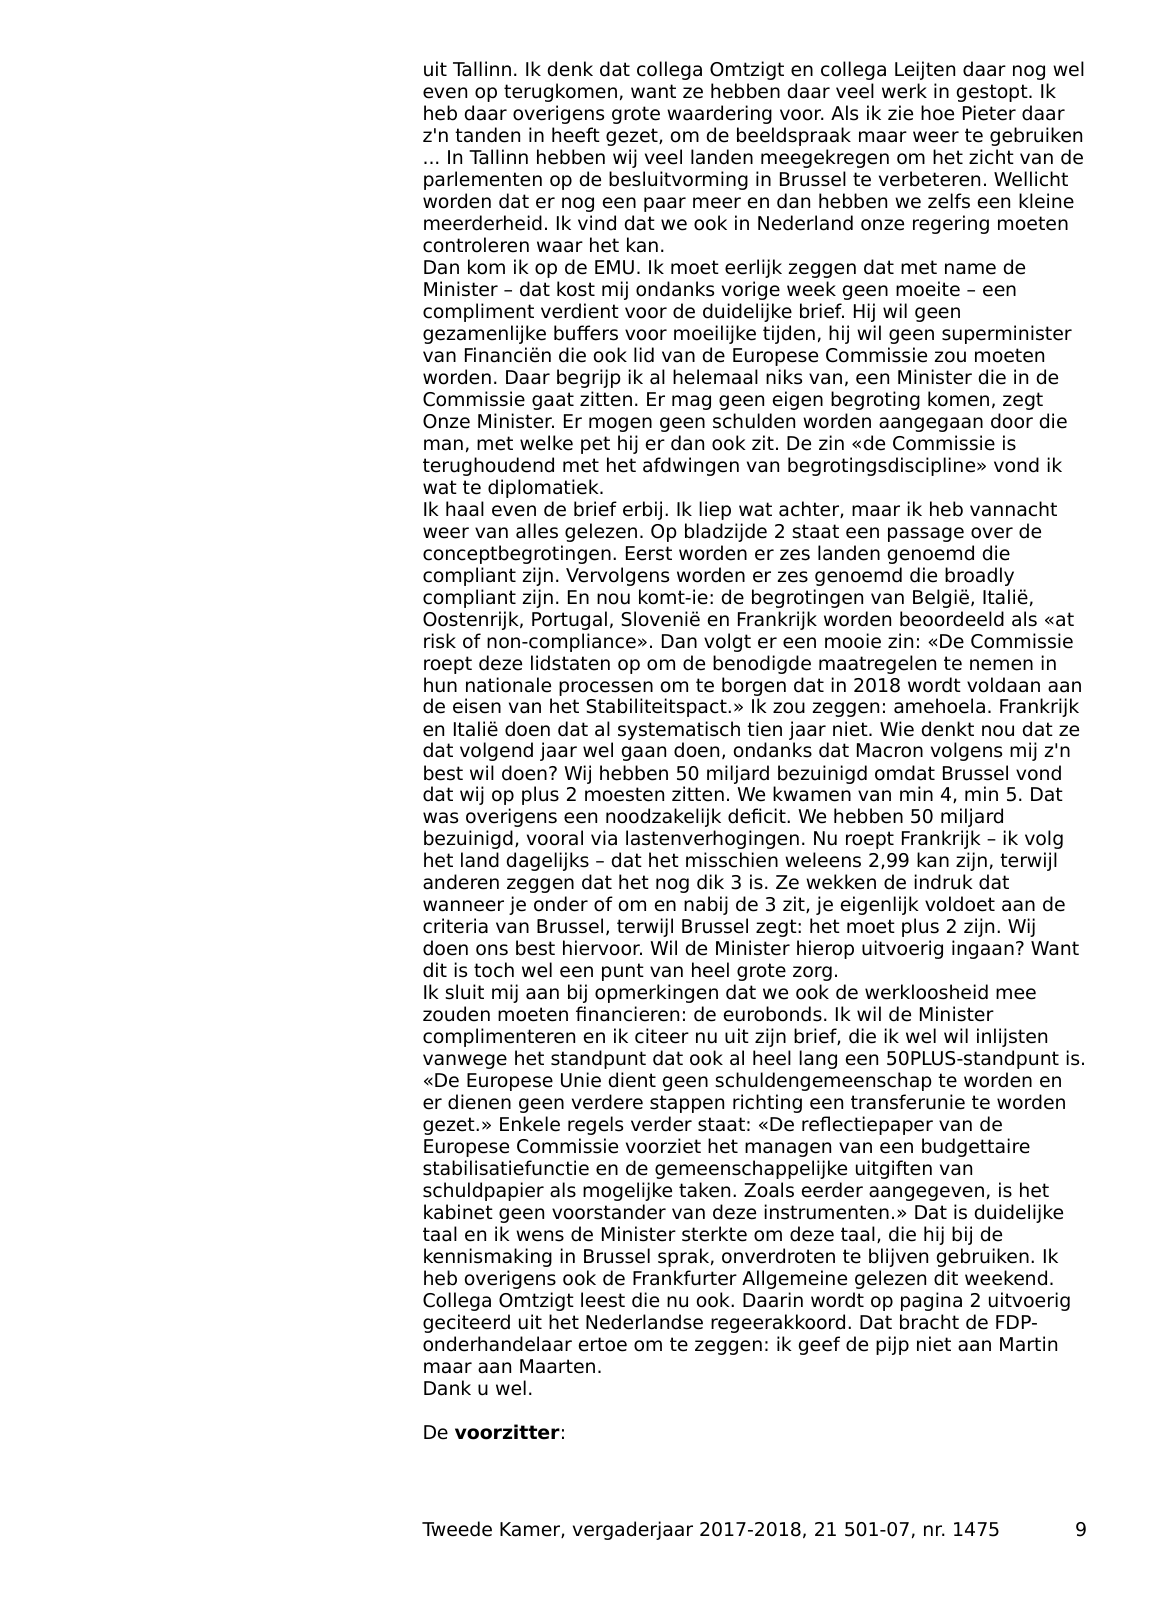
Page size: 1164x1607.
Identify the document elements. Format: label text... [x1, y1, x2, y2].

text De voorzitter: [422, 1422, 1087, 1444]
text Ik haal even de brief erbij. Ik liep wat achter, maar ik heb vannacht weer van alles gelezen. Op bladzijde 2 staat een passage over de conceptbegrotingen. Eerst worden er zes landen genoemd die compliant zijn. Vervolgens worden er zes genoemd die broadly compliant zijn. En nou komt-ie: de begrotingen van België, Italië, Oostenrijk, Portugal, Slovenië en Frankrijk worden beoordeeld als «at risk of non-compliance». Dan volgt er een mooie zin: «De Commissie roept deze lidstaten op om de benodigde maatregelen te nemen in hun nationale processen om te borgen dat in 2018 wordt voldaan aan de eisen van het Stabiliteitspact.» Ik zou zeggen: amehoela. Frankrijk en Italië doen dat al systematisch tien jaar niet. Wie denkt nou dat ze dat volgend jaar wel gaan doen, ondanks dat Macron volgens mij z'n best wil doen? Wij hebben 50 miljard bezuinigd omdat Brussel vond dat wij op plus 2 moesten zitten. We kwamen van min 4, min 5. Dat was overigens een noodzakelijk deficit. We hebben 50 miljard bezuinigd, vooral via lastenverhogingen. Nu roept Frankrijk – ik volg het land dagelijks – dat het misschien weleens 2,99 kan zijn, terwijl anderen zeggen dat het nog dik 3 is. Ze wekken de indruk dat wanneer je onder of om en nabij de 3 zit, je eigenlijk voldoet aan de criteria van Brussel, terwijl Brussel zegt: het moet plus 2 zijn. Wij doen ons best hiervoor. Wil de Minister hierop uitvoerig ingaan? Want dit is toch wel een punt van heel grote zorg. [422, 499, 1087, 982]
text uit Tallinn. Ik denk dat collega Omtzigt en collega Leijten daar nog wel even op terugkomen, want ze hebben daar veel werk in gestopt. Ik heb daar overigens grote waardering voor. Als ik zie hoe Pieter daar z'n tanden in heeft gezet, om de beeldspraak maar weer te gebruiken ... In Tallinn hebben wij veel landen meegekregen om het zicht van de parlementen op de besluitvorming in Brussel te verbeteren. Wellicht worden dat er nog een paar meer en dan hebben we zelfs een kleine meerderheid. Ik vind dat we ook in Nederland onze regering moeten controleren waar het kan. [422, 59, 1087, 257]
text Dan kom ik op de EMU. Ik moet eerlijk zeggen dat met name de Minister – dat kost mij ondanks vorige week geen moeite – een compliment verdient voor de duidelijke brief. Hij wil geen gezamenlijke buffers voor moeilijke tijden, hij wil geen superminister van Financiën die ook lid van de Europese Commissie zou moeten worden. Daar begrijp ik al helemaal niks van, een Minister die in de Commissie gaat zitten. Er mag geen eigen begroting komen, zegt Onze Minister. Er mogen geen schulden worden aangegaan door die man, met welke pet hij er dan ook zit. De zin «de Commissie is terughoudend met het afdwingen van begrotingsdiscipline» vond ik wat te diplomatiek. [422, 257, 1087, 499]
text Dank u wel. [422, 1378, 1087, 1400]
text Ik sluit mij aan bij opmerkingen dat we ook de werkloosheid mee zouden moeten financieren: de eurobonds. Ik wil de Minister complimenteren en ik citeer nu uit zijn brief, die ik wel wil inlijsten vanwege het standpunt dat ook al heel lang een 50PLUS-standpunt is. «De Europese Unie dient geen schuldengemeenschap te worden en er dienen geen verdere stappen richting een transferunie te worden gezet.» Enkele regels verder staat: «De reflectiepaper van de Europese Commissie voorziet het managen van een budgettaire stabilisatiefunctie en de gemeenschappelijke uitgiften van schuldpapier als mogelijke taken. Zoals eerder aangegeven, is het kabinet geen voorstander van deze instrumenten.» Dat is duidelijke taal en ik wens de Minister sterkte om deze taal, die hij bij de kennismaking in Brussel sprak, onverdroten te blijven gebruiken. Ik heb overigens ook de Frankfurter Allgemeine gelezen dit weekend. Collega Omtzigt leest die nu ook. Daarin wordt op pagina 2 uitvoerig geciteerd uit het Nederlandse regeerakkoord. Dat bracht de FDP-onderhandelaar ertoe om te zeggen: ik geef de pijp niet aan Martin maar aan Maarten. [422, 982, 1087, 1378]
